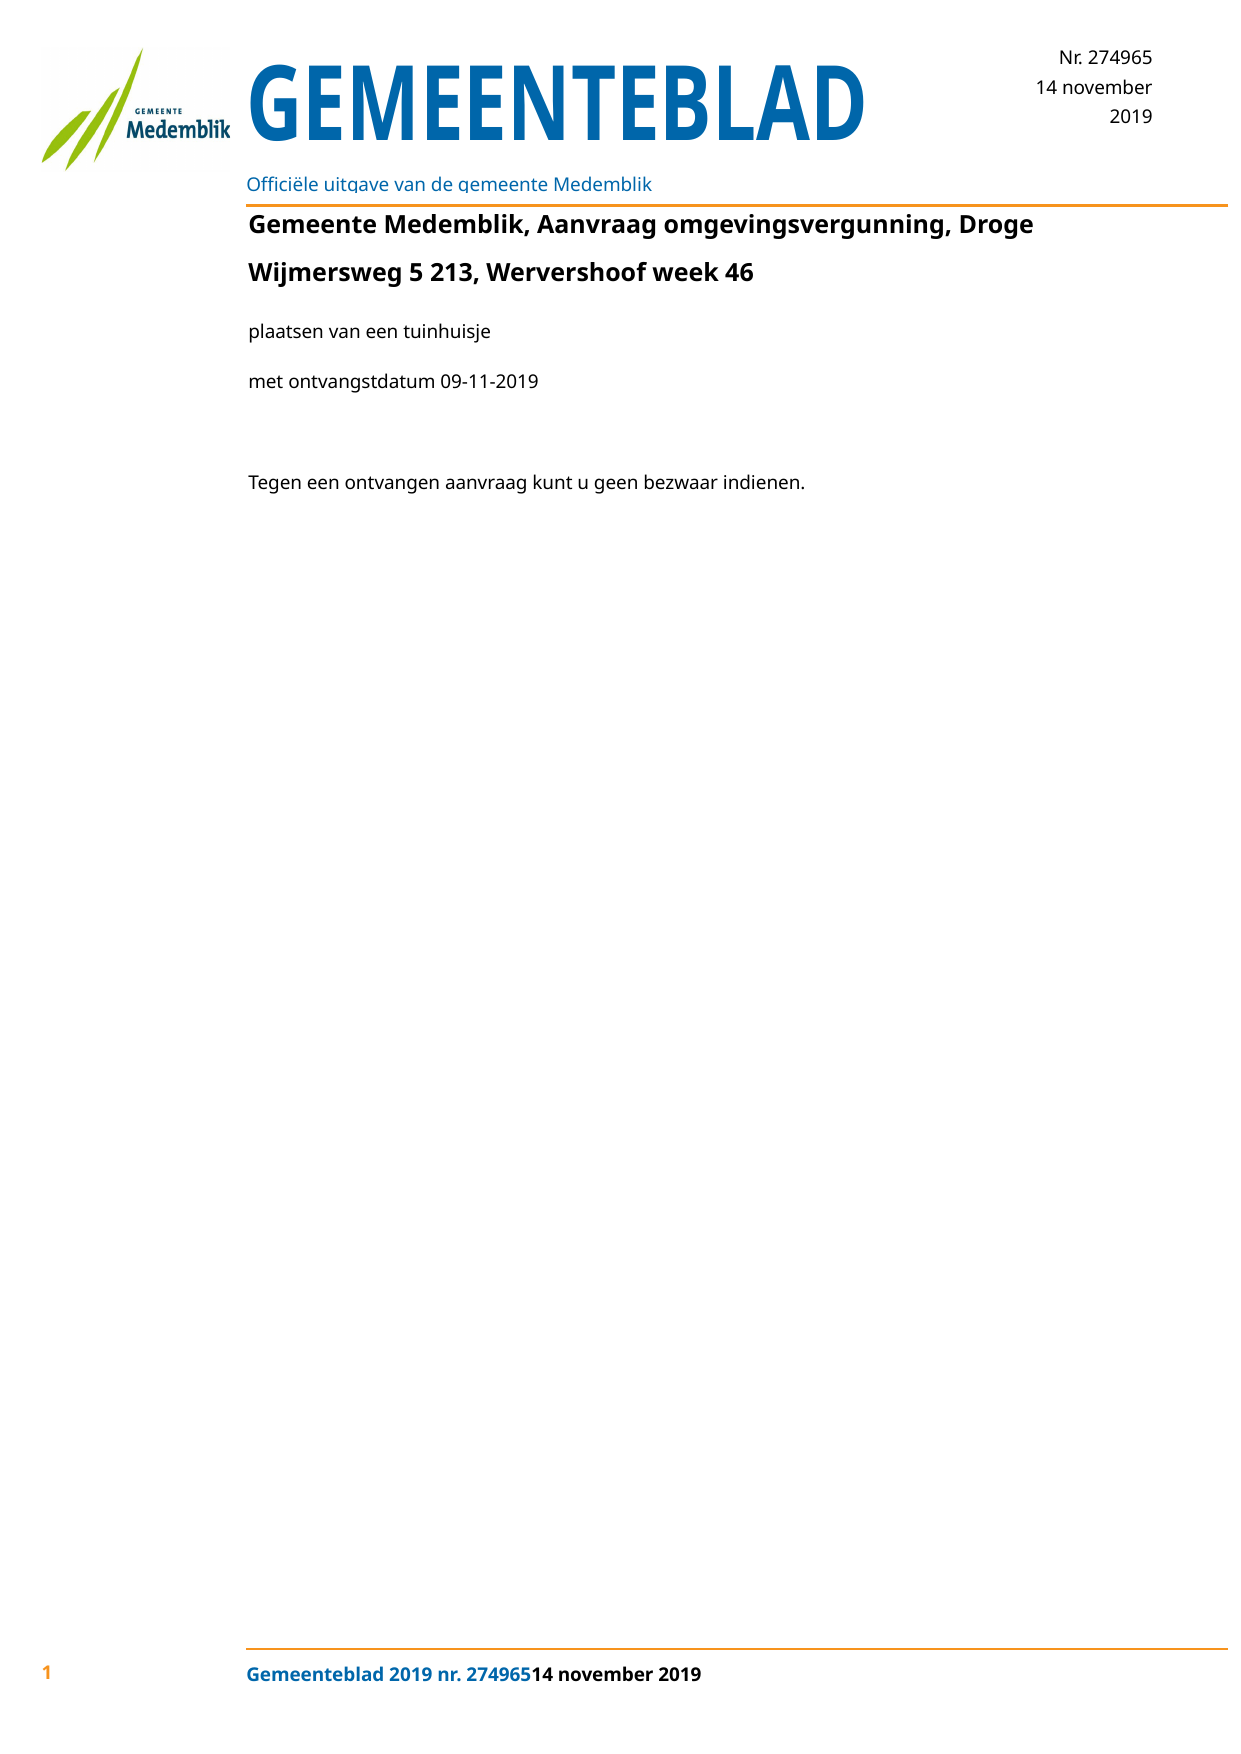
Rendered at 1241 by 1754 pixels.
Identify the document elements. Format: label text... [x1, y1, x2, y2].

picture [41, 47, 231, 172]
text Tegen een ontvangen aanvraag kunt u geen bezwaar indienen. [248, 469, 1152, 495]
text plaatsen van een tuinhuisje [248, 318, 1152, 344]
text met ontvangstdatum 09-11-2019 [248, 368, 1152, 394]
text Gemeente Medemblik, Aanvraag omgevingsvergunning, Droge Wijmersweg 5 213, Wervershoof week 46 [248, 207, 1152, 288]
